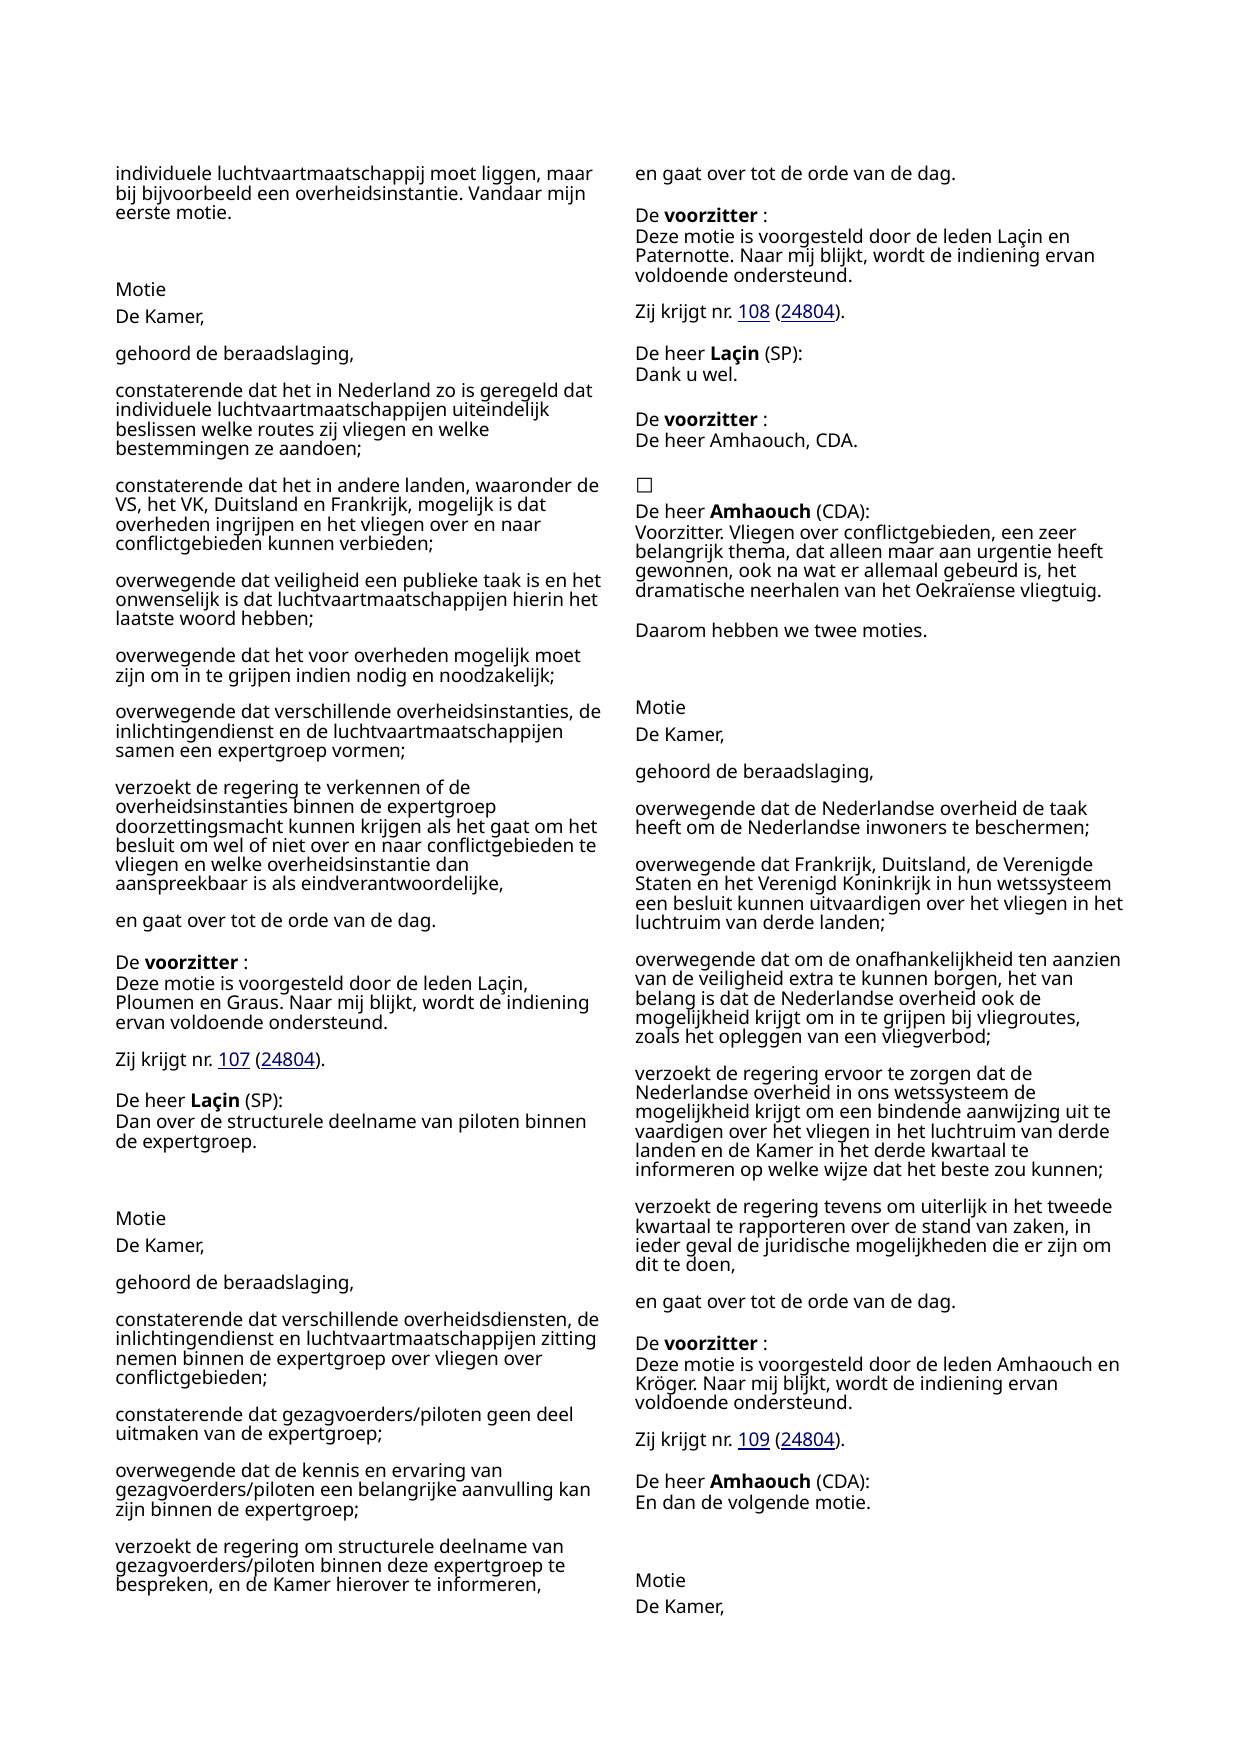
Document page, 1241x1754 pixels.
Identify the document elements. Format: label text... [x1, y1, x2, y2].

text Motie [635, 1567, 1125, 1593]
text De heer Amhaouch (CDA): [635, 498, 1125, 524]
text De Kamer, [115, 308, 605, 327]
text De heer Laçin (SP): [115, 1088, 605, 1113]
text De heer Laçin (SP): [635, 341, 1125, 366]
text Dank u wel. [635, 366, 1125, 386]
text verzoekt de regering om structurele deelname van gezagvoerders/piloten binnen deze expertgroep te bespreken, en de Kamer hierover te informeren, [115, 1538, 605, 1595]
text De voorzitter : [635, 1330, 1125, 1356]
text individuele luchtvaartmaatschappij moet liggen, maar bij bijvoorbeeld een overheidsinstantie. Vandaar mijn eerste motie. [115, 165, 605, 223]
text gehoord de beraadslaging, [115, 345, 605, 364]
text gehoord de beraadslaging, [115, 1274, 605, 1293]
text en gaat over tot de orde van de dag. [635, 1293, 1125, 1312]
text en gaat over tot de orde van de dag. [115, 912, 605, 932]
text Motie [115, 1205, 605, 1231]
text De voorzitter : [635, 406, 1125, 432]
text Voorzitter. Vliegen over conflictgebieden, een zeer belangrijk thema, dat alleen maar aan urgentie heeft gewonnen, ook na wat er allemaal gebeurd is, het dramatische neerhalen van het Oekraïense vliegtuig. [635, 524, 1125, 601]
text constaterende dat het in andere landen, waaronder de VS, het VK, Duitsland en Frankrijk, mogelijk is dat overheden ingrijpen en het vliegen over en naar conflictgebieden kunnen verbieden; [115, 477, 605, 554]
text verzoekt de regering ervoor te zorgen dat de Nederlandse overheid in ons wetssysteem de mogelijkheid krijgt om een bindende aanwijzing uit te vaardigen over het vliegen in het luchtruim van derde landen en de Kamer in het derde kwartaal te informeren op welke wijze dat het beste zou kunnen; [635, 1065, 1125, 1181]
text verzoekt de regering tevens om uiterlijk in het tweede kwartaal te rapporteren over de stand van zaken, in ieder geval de juridische mogelijkheden die er zijn om dit te doen, [635, 1198, 1125, 1275]
text Zij krijgt nr. 107 (24804). [115, 1051, 605, 1070]
text constaterende dat verschillende overheidsdiensten, de inlichtingendienst en luchtvaartmaatschappijen zitting nemen binnen de expertgroep over vliegen over conflictgebieden; [115, 1311, 605, 1388]
text overwegende dat verschillende overheidsinstanties, de inlichtingendienst en de luchtvaartmaatschappijen samen een expertgroep vormen; [115, 703, 605, 761]
text En dan de volgende motie. [635, 1494, 1125, 1513]
text De heer Amhaouch, CDA. [635, 432, 1125, 451]
text De heer Amhaouch (CDA): [635, 1468, 1125, 1494]
text Motie [635, 694, 1125, 720]
text De Kamer, [635, 1598, 1125, 1618]
text constaterende dat gezagvoerders/piloten geen deel uitmaken van de expertgroep; [115, 1406, 605, 1444]
text De voorzitter : [115, 949, 605, 975]
text ⬜ [635, 472, 1125, 498]
text Deze motie is voorgesteld door de leden Laçin en Paternotte. Naar mij blijkt, wordt de indiening ervan voldoende ondersteund. [635, 228, 1125, 286]
text Zij krijgt nr. 109 (24804). [635, 1431, 1125, 1451]
text Zij krijgt nr. 108 (24804). [635, 303, 1125, 323]
text overwegende dat Frankrijk, Duitsland, de Verenigde Staten en het Verenigd Koninkrijk in hun wetssysteem een besluit kunnen uitvaardigen over het vliegen in het luchtruim van derde landen; [635, 856, 1125, 933]
text verzoekt de regering te verkennen of de overheidsinstanties binnen de expertgroep doorzettingsmacht kunnen krijgen als het gaat om het besluit om wel of niet over en naar conflictgebieden te vliegen en welke overheidsinstantie dan aanspreekbaar is als eindverantwoordelijke, [115, 779, 605, 895]
text overwegende dat veiligheid een publieke taak is en het onwenselijk is dat luchtvaartmaatschappijen hierin het laatste woord hebben; [115, 572, 605, 629]
text Motie [115, 277, 605, 302]
text overwegende dat het voor overheden mogelijk moet zijn om in te grijpen indien nodig en noodzakelijk; [115, 647, 605, 686]
text en gaat over tot de orde van de dag. [635, 165, 1125, 184]
text De Kamer, [115, 1237, 605, 1256]
text overwegende dat de Nederlandse overheid de taak heeft om de Nederlandse inwoners te beschermen; [635, 800, 1125, 838]
text Deze motie is voorgesteld door de leden Amhaouch en Kröger. Naar mij blijkt, wordt de indiening ervan voldoende ondersteund. [635, 1356, 1125, 1414]
text De Kamer, [635, 726, 1125, 745]
text Dan over de structurele deelname van piloten binnen de expertgroep. [115, 1113, 605, 1152]
text overwegende dat om de onafhankelijkheid ten aanzien van de veiligheid extra te kunnen borgen, het van belang is dat de Nederlandse overheid ook de mogelijkheid krijgt om in te grijpen bij vliegroutes, zoals het opleggen van een vliegverbod; [635, 951, 1125, 1047]
text gehoord de beraadslaging, [635, 763, 1125, 782]
text De voorzitter : [635, 202, 1125, 228]
text Deze motie is voorgesteld door de leden Laçin, Ploumen en Graus. Naar mij blijkt, wordt de indiening ervan voldoende ondersteund. [115, 975, 605, 1033]
text Daarom hebben we twee moties. [635, 622, 1125, 641]
text overwegende dat de kennis en ervaring van gezagvoerders/piloten een belangrijke aanvulling kan zijn binnen de expertgroep; [115, 1462, 605, 1520]
text constaterende dat het in Nederland zo is geregeld dat individuele luchtvaartmaatschappijen uiteindelijk beslissen welke routes zij vliegen en welke bestemmingen ze aandoen; [115, 382, 605, 459]
